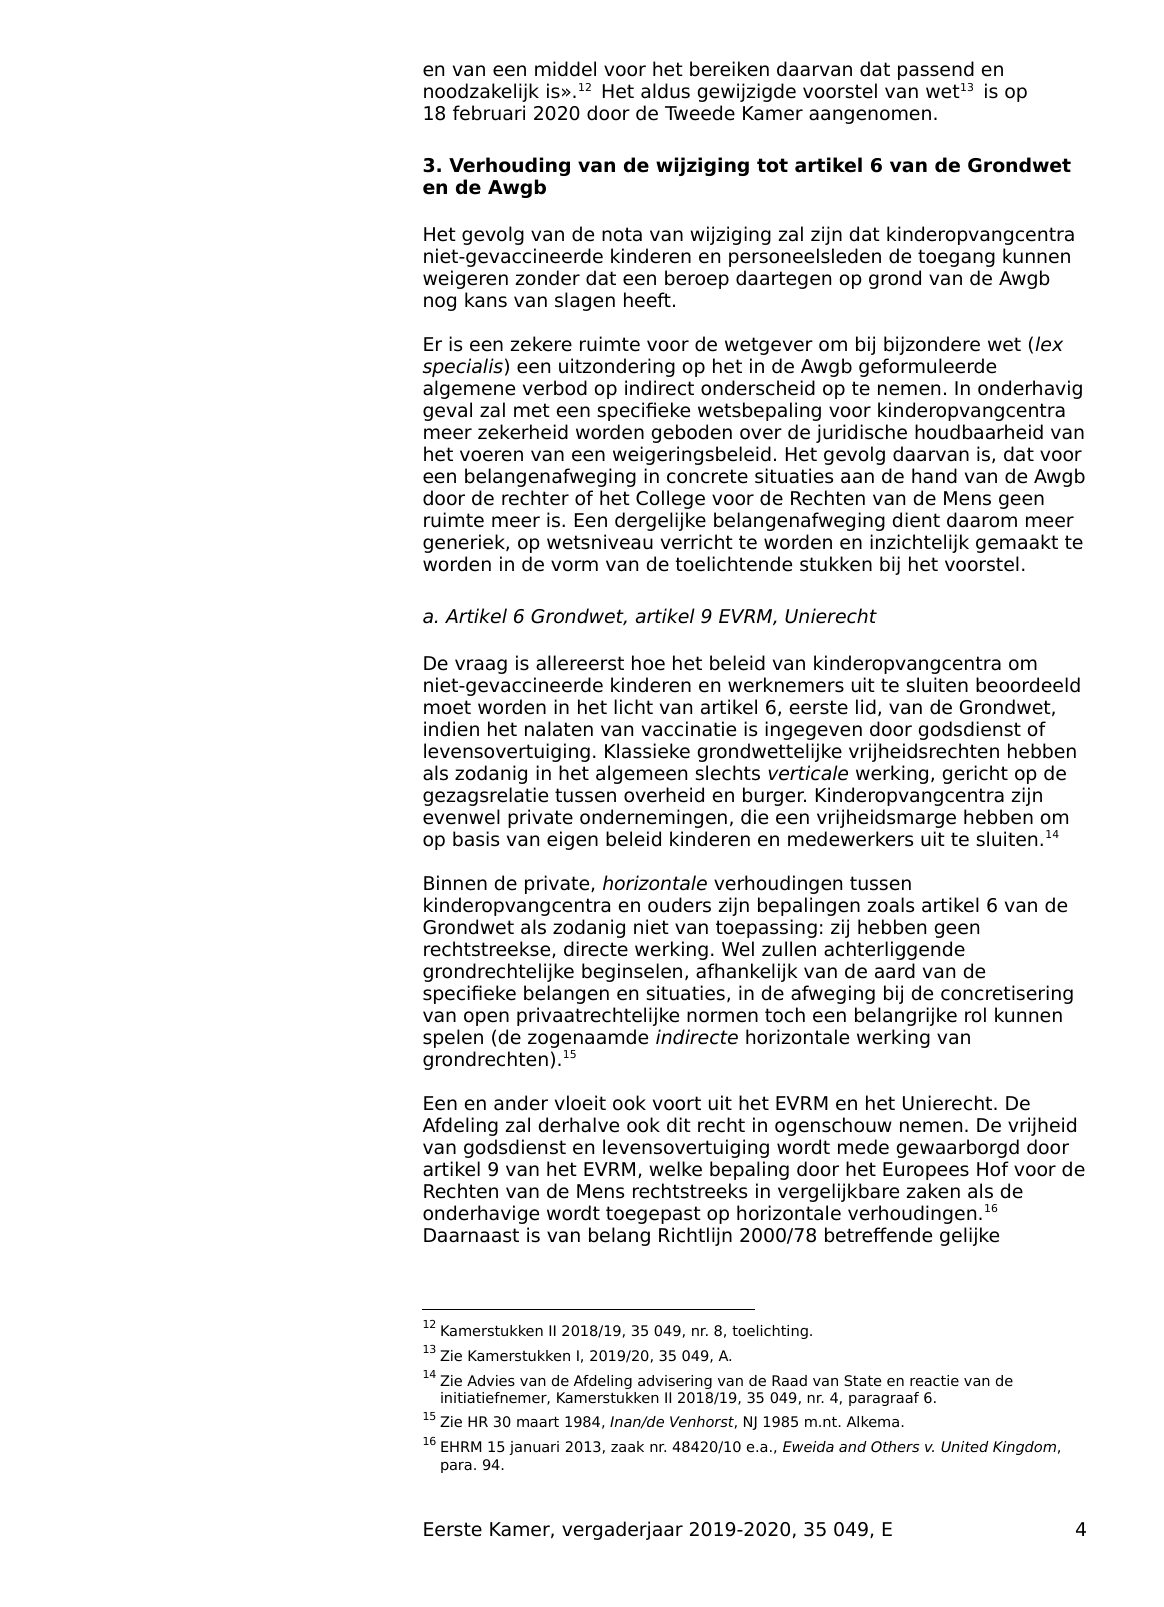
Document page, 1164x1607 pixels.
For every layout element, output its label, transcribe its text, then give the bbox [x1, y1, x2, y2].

text Zie Advies van de Afdeling advisering van de Raad van State en reactie van de initiatiefnemer, Kamerstukken II 2018/19, 35 049, nr. 4, paragraaf 6. [422, 1368, 1087, 1407]
subtitle 3. Verhouding van de wijziging tot artikel 6 van de Grondwet en de Awgb [422, 155, 1087, 199]
text De vraag is allereerst hoe het beleid van kinderopvangcentra om niet-gevaccineerde kinderen en werknemers uit te sluiten beoordeeld moet worden in het licht van artikel 6, eerste lid, van de Grondwet, indien het nalaten van vaccinatie is ingegeven door godsdienst of levensovertuiging. Klassieke grondwettelijke vrijheidsrechten hebben als zodanig in het algemeen slechts verticale werking, gericht op de gezagsrelatie tussen overheid en burger. Kinderopvangcentra zijn evenwel private ondernemingen, die een vrijheidsmarge hebben om op basis van eigen beleid kinderen en medewerkers uit te sluiten. [422, 653, 1087, 851]
text Er is een zekere ruimte voor de wetgever om bij bijzondere wet (lex specialis) een uitzondering op het in de Awgb geformuleerde algemene verbod op indirect onderscheid op te nemen. In onderhavig geval zal met een specifieke wetsbepaling voor kinderopvangcentra meer zekerheid worden geboden over de juridische houdbaarheid van het voeren van een weigeringsbeleid. Het gevolg daarvan is, dat voor een belangenafweging in concrete situaties aan de hand van de Awgb door de rechter of het College voor de Rechten van de Mens geen ruimte meer is. Een dergelijke belangenafweging dient daarom meer generiek, op wetsniveau verricht te worden en inzichtelijk gemaakt te worden in de vorm van de toelichtende stukken bij het voorstel. [422, 334, 1087, 576]
text Het gevolg van de nota van wijziging zal zijn dat kinderopvangcentra niet-gevaccineerde kinderen en personeelsleden de toegang kunnen weigeren zonder dat een beroep daartegen op grond van de Awgb nog kans van slagen heeft. [422, 224, 1087, 312]
text Binnen de private, horizontale verhoudingen tussen kinderopvangcentra en ouders zijn bepalingen zoals artikel 6 van de Grondwet als zodanig niet van toepassing: zij hebben geen rechtstreekse, directe werking. Wel zullen achterliggende grondrechtelijke beginselen, afhankelijk van de aard van de specifieke belangen en situaties, in de afweging bij de concretisering van open privaatrechtelijke normen toch een belangrijke rol kunnen spelen (de zogenaamde indirecte horizontale werking van grondrechten). [422, 873, 1087, 1071]
text en van een middel voor het bereiken daarvan dat passend en noodzakelijk is». Het aldus gewijzigde voorstel van wet is op 18 februari 2020 door de Tweede Kamer aangenomen. [422, 59, 1087, 125]
text Zie Kamerstukken I, 2019/20, 35 049, A. [422, 1343, 1087, 1366]
text EHRM 15 januari 2013, zaak nr. 48420/10 e.a., Eweida and Others v. United Kingdom, para. 94. [422, 1435, 1087, 1474]
text Een en ander vloeit ook voort uit het EVRM en het Unierecht. De Afdeling zal derhalve ook dit recht in ogenschouw nemen. De vrijheid van godsdienst en levensovertuiging wordt mede gewaarborgd door artikel 9 van het EVRM, welke bepaling door het Europees Hof voor de Rechten van de Mens rechtstreeks in vergelijkbare zaken als de onderhavige wordt toegepast op horizontale verhoudingen. Daarnaast is van belang Richtlijn 2000/78 betreffende gelijke [422, 1093, 1087, 1247]
subtitle a. Artikel 6 Grondwet, artikel 9 EVRM, Unierecht [422, 606, 1087, 628]
text Kamerstukken II 2018/19, 35 049, nr. 8, toelichting. [422, 1318, 1087, 1341]
text Zie HR 30 maart 1984, Inan/de Venhorst, NJ 1985 m.nt. Alkema. [422, 1410, 1087, 1432]
